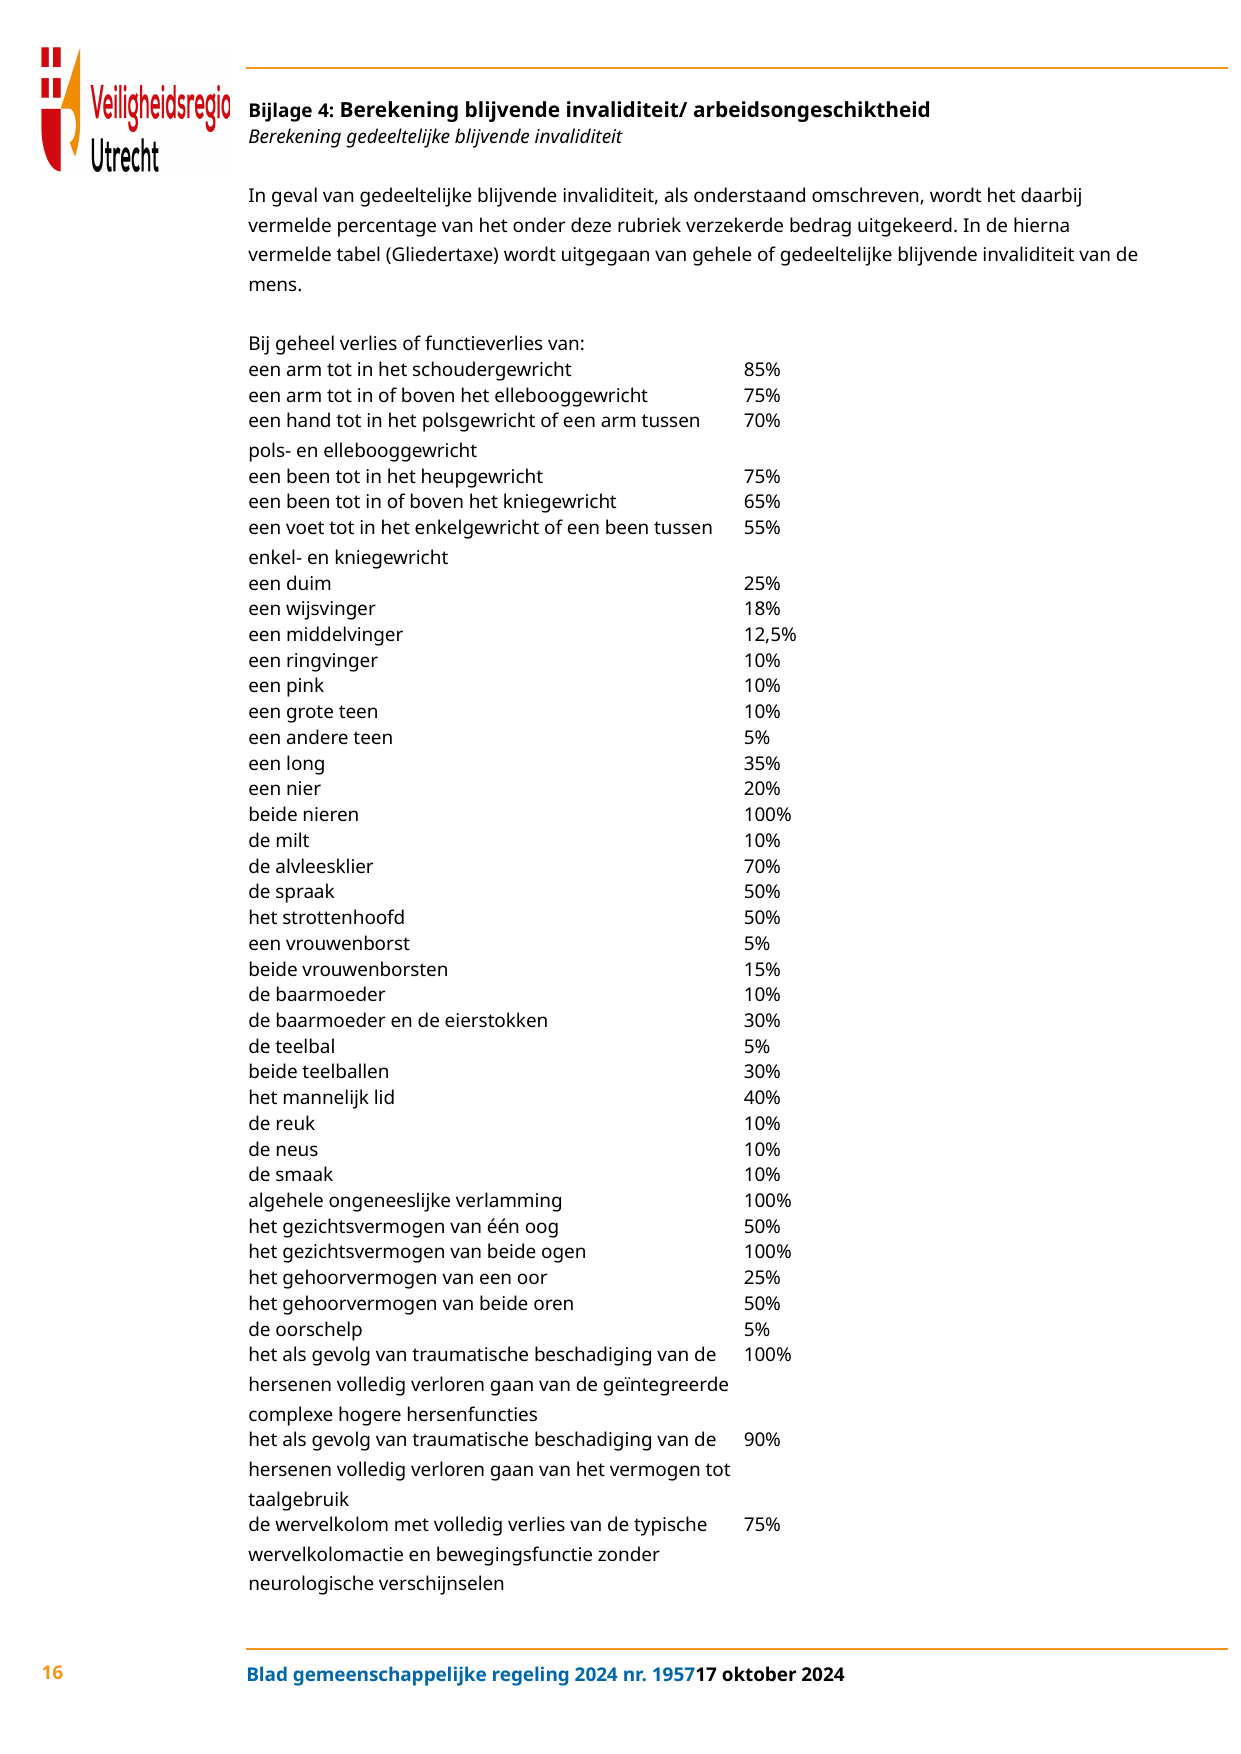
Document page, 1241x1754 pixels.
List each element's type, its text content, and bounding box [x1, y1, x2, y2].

table_cell beide nieren [248, 801, 743, 827]
table_header Bij geheel verlies of functieverlies van: [248, 331, 743, 356]
table_cell 50% [744, 879, 1152, 904]
table_cell beide teelballen [248, 1059, 743, 1084]
table_cell 40% [744, 1084, 1152, 1110]
table_cell 5% [744, 724, 1152, 750]
table_cell een duim [248, 570, 743, 596]
table_cell de reuk [248, 1110, 743, 1136]
text In geval van gedeeltelijke blijvende invaliditeit, als onderstaand omschreven, wordt het daarbij vermelde percentage van het onder deze rubriek verzekerde bedrag uitgekeerd. In de hierna vermelde tabel (Gliedertaxe) wordt uitgegaan van gehele of gedeeltelijke blijvende invaliditeit van de mens. [248, 182, 1152, 297]
table_cell 90% [744, 1427, 1152, 1511]
table_header [744, 331, 1152, 356]
text Bijlage 4: Berekening blijvende invaliditeit/ arbeidsongeschiktheid [248, 95, 1152, 123]
table_cell een wijsvinger [248, 596, 743, 621]
table_cell de neus [248, 1136, 743, 1162]
table_cell het gehoorvermogen van beide oren [248, 1290, 743, 1316]
table_cell 30% [744, 1059, 1152, 1084]
table_cell een ringvinger [248, 647, 743, 673]
table_cell 55% [744, 515, 1152, 570]
table_cell 100% [744, 801, 1152, 827]
table_cell 10% [744, 827, 1152, 853]
table_cell beide vrouwenborsten [248, 956, 743, 981]
table_cell een been tot in of boven het kniegewricht [248, 489, 743, 514]
table_cell 10% [744, 673, 1152, 698]
table_cell 25% [744, 1265, 1152, 1290]
table_cell het gezichtsvermogen van één oog [248, 1213, 743, 1239]
table_cell 20% [744, 776, 1152, 801]
table_cell de baarmoeder en de eierstokken [248, 1007, 743, 1033]
table_cell 10% [744, 647, 1152, 673]
table_cell 10% [744, 699, 1152, 724]
table_cell een arm tot in het schoudergewricht [248, 356, 743, 382]
table_cell een long [248, 750, 743, 776]
table_cell de smaak [248, 1162, 743, 1187]
table_cell de alvleesklier [248, 853, 743, 878]
table_cell de baarmoeder [248, 981, 743, 1007]
table_cell een arm tot in of boven het ellebooggewricht [248, 382, 743, 408]
table_cell een been tot in het heupgewricht [248, 463, 743, 489]
table_cell het als gevolg van traumatische beschadiging van de hersenen volledig verloren gaan van de geïntegreerde complexe hogere hersenfuncties [248, 1342, 743, 1427]
table_cell het strottenhoofd [248, 904, 743, 930]
table_cell 30% [744, 1007, 1152, 1033]
table_cell 100% [744, 1187, 1152, 1213]
table_cell de spraak [248, 879, 743, 904]
table_cell 35% [744, 750, 1152, 776]
table_cell een nier [248, 776, 743, 801]
table_cell een voet tot in het enkelgewricht of een been tussen enkel- en kniegewricht [248, 515, 743, 570]
table_cell het gehoorvermogen van een oor [248, 1265, 743, 1290]
table_cell 12,5% [744, 621, 1152, 647]
table_cell het als gevolg van traumatische beschadiging van de hersenen volledig verloren gaan van het vermogen tot taalgebruik [248, 1427, 743, 1511]
table_cell 100% [744, 1239, 1152, 1264]
table_cell een grote teen [248, 699, 743, 724]
table_cell 10% [744, 1162, 1152, 1187]
table_cell 10% [744, 981, 1152, 1007]
table_cell 50% [744, 1213, 1152, 1239]
table_cell 10% [744, 1110, 1152, 1136]
table_cell een vrouwenborst [248, 930, 743, 956]
table_cell 75% [744, 1511, 1152, 1596]
picture [41, 47, 231, 172]
text Berekening gedeeltelijke blijvende invaliditeit [248, 123, 1152, 149]
table_cell algehele ongeneeslijke verlamming [248, 1187, 743, 1213]
table_cell 5% [744, 1316, 1152, 1342]
table_cell de teelbal [248, 1033, 743, 1059]
table_cell 25% [744, 570, 1152, 596]
table_cell het mannelijk lid [248, 1084, 743, 1110]
table_cell de oorschelp [248, 1316, 743, 1342]
table_cell 18% [744, 596, 1152, 621]
table_cell 5% [744, 930, 1152, 956]
table_cell 70% [744, 408, 1152, 463]
table_cell een hand tot in het polsgewricht of een arm tussen pols- en ellebooggewricht [248, 408, 743, 463]
table_cell het gezichtsvermogen van beide ogen [248, 1239, 743, 1264]
table_cell 75% [744, 463, 1152, 489]
table_cell een andere teen [248, 724, 743, 750]
table_cell 5% [744, 1033, 1152, 1059]
table_cell 75% [744, 382, 1152, 408]
table_cell 100% [744, 1342, 1152, 1427]
table_cell 85% [744, 356, 1152, 382]
table_cell een pink [248, 673, 743, 698]
table_cell de wervelkolom met volledig verlies van de typische wervelkolomactie en bewegingsfunctie zonder neurologische verschijnselen [248, 1511, 743, 1596]
table_cell 15% [744, 956, 1152, 981]
table_cell een middelvinger [248, 621, 743, 647]
table_cell de milt [248, 827, 743, 853]
table_cell 65% [744, 489, 1152, 514]
table_cell 70% [744, 853, 1152, 878]
table_cell 50% [744, 904, 1152, 930]
table_cell 10% [744, 1136, 1152, 1162]
table_cell 50% [744, 1290, 1152, 1316]
